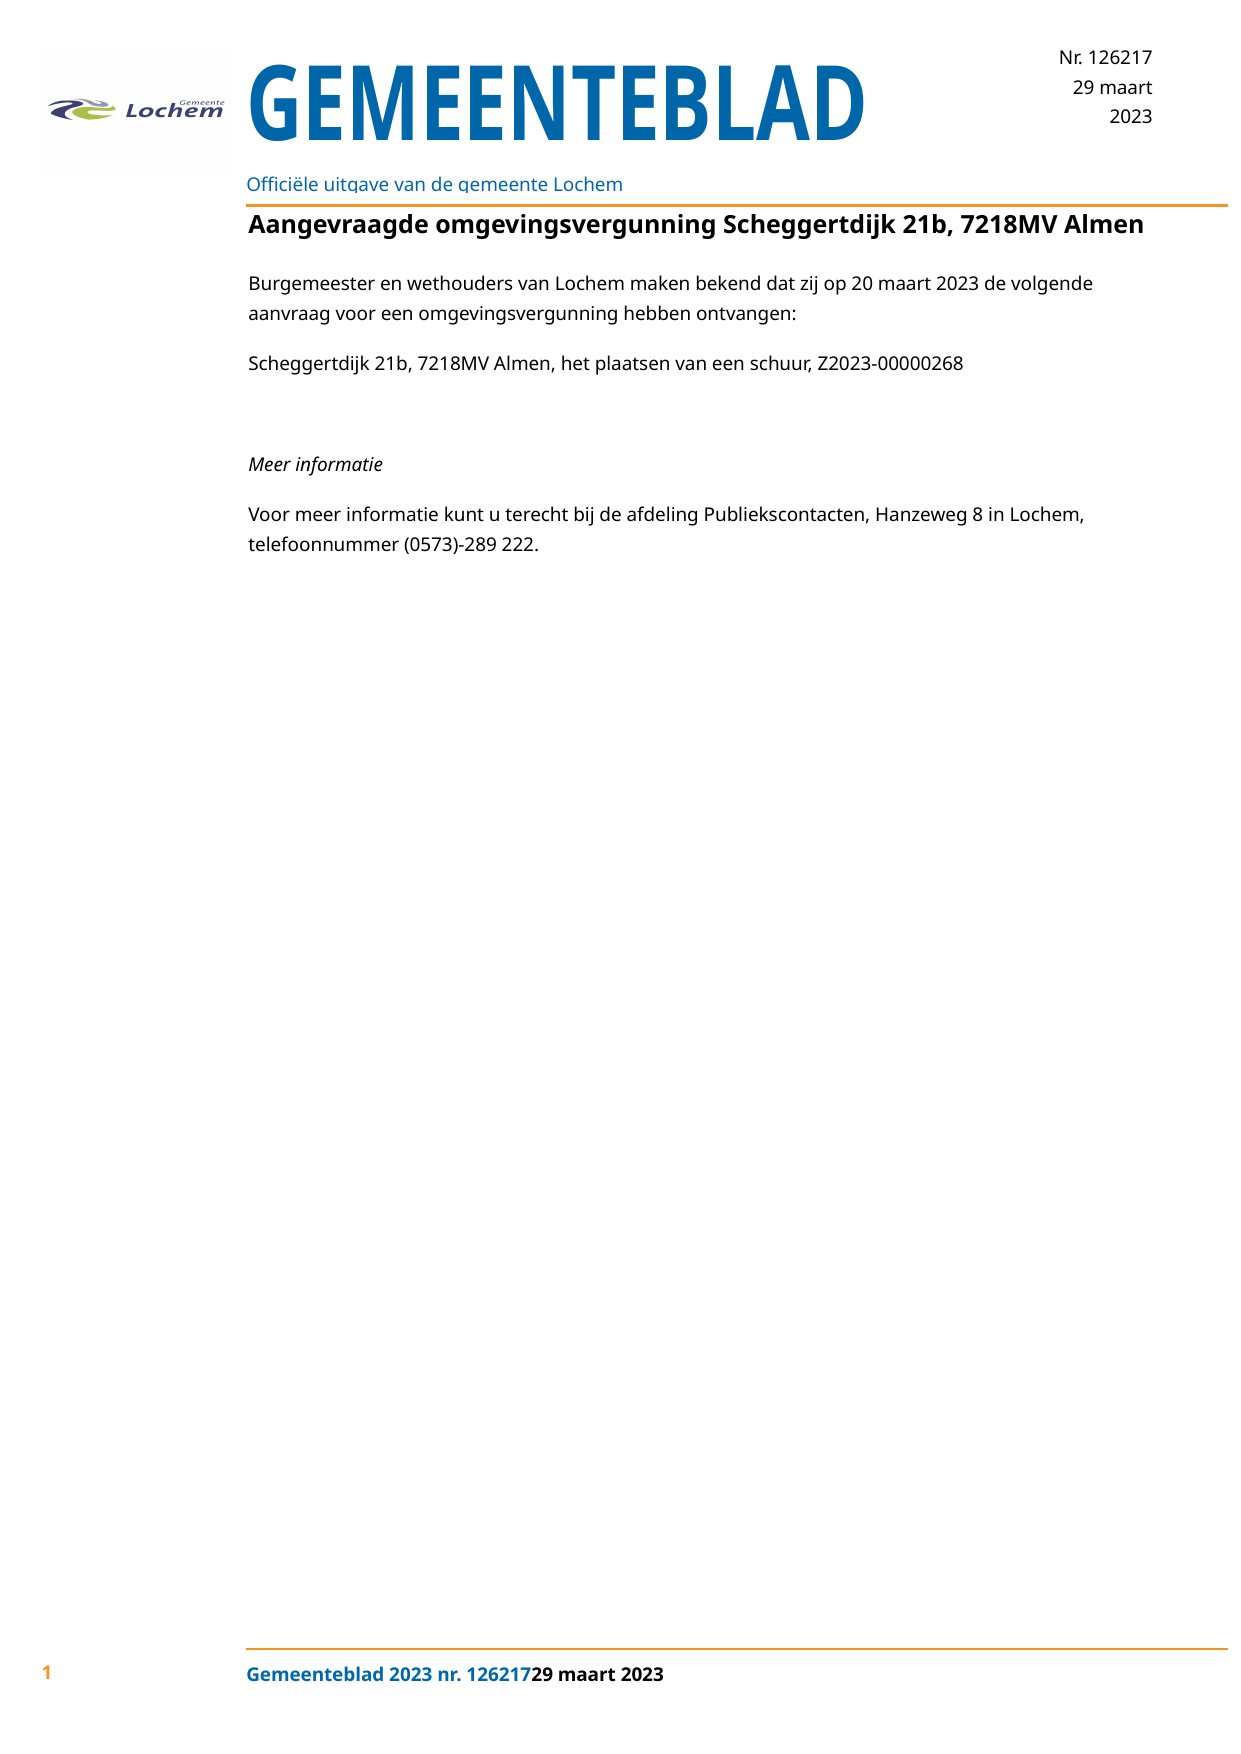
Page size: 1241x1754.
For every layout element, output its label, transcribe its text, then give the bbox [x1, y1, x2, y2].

text Scheggertdijk 21b, 7218MV Almen, het plaatsen van een schuur, Z2023-00000268 [248, 350, 1152, 376]
text Voor meer informatie kunt u terecht bij de afdeling Publiekscontacten, Hanzeweg 8 in Lochem, telefoonnummer (0573)-289 222. [248, 502, 1152, 557]
text Aangevraagde omgevingsvergunning Scheggertdijk 21b, 7218MV Almen [248, 207, 1152, 241]
picture [41, 47, 231, 172]
text Meer informatie [248, 451, 1152, 477]
text Burgemeester en wethouders van Lochem maken bekend dat zij op 20 maart 2023 de volgende aanvraag voor een omgevingsvergunning hebben ontvangen: [248, 270, 1152, 326]
